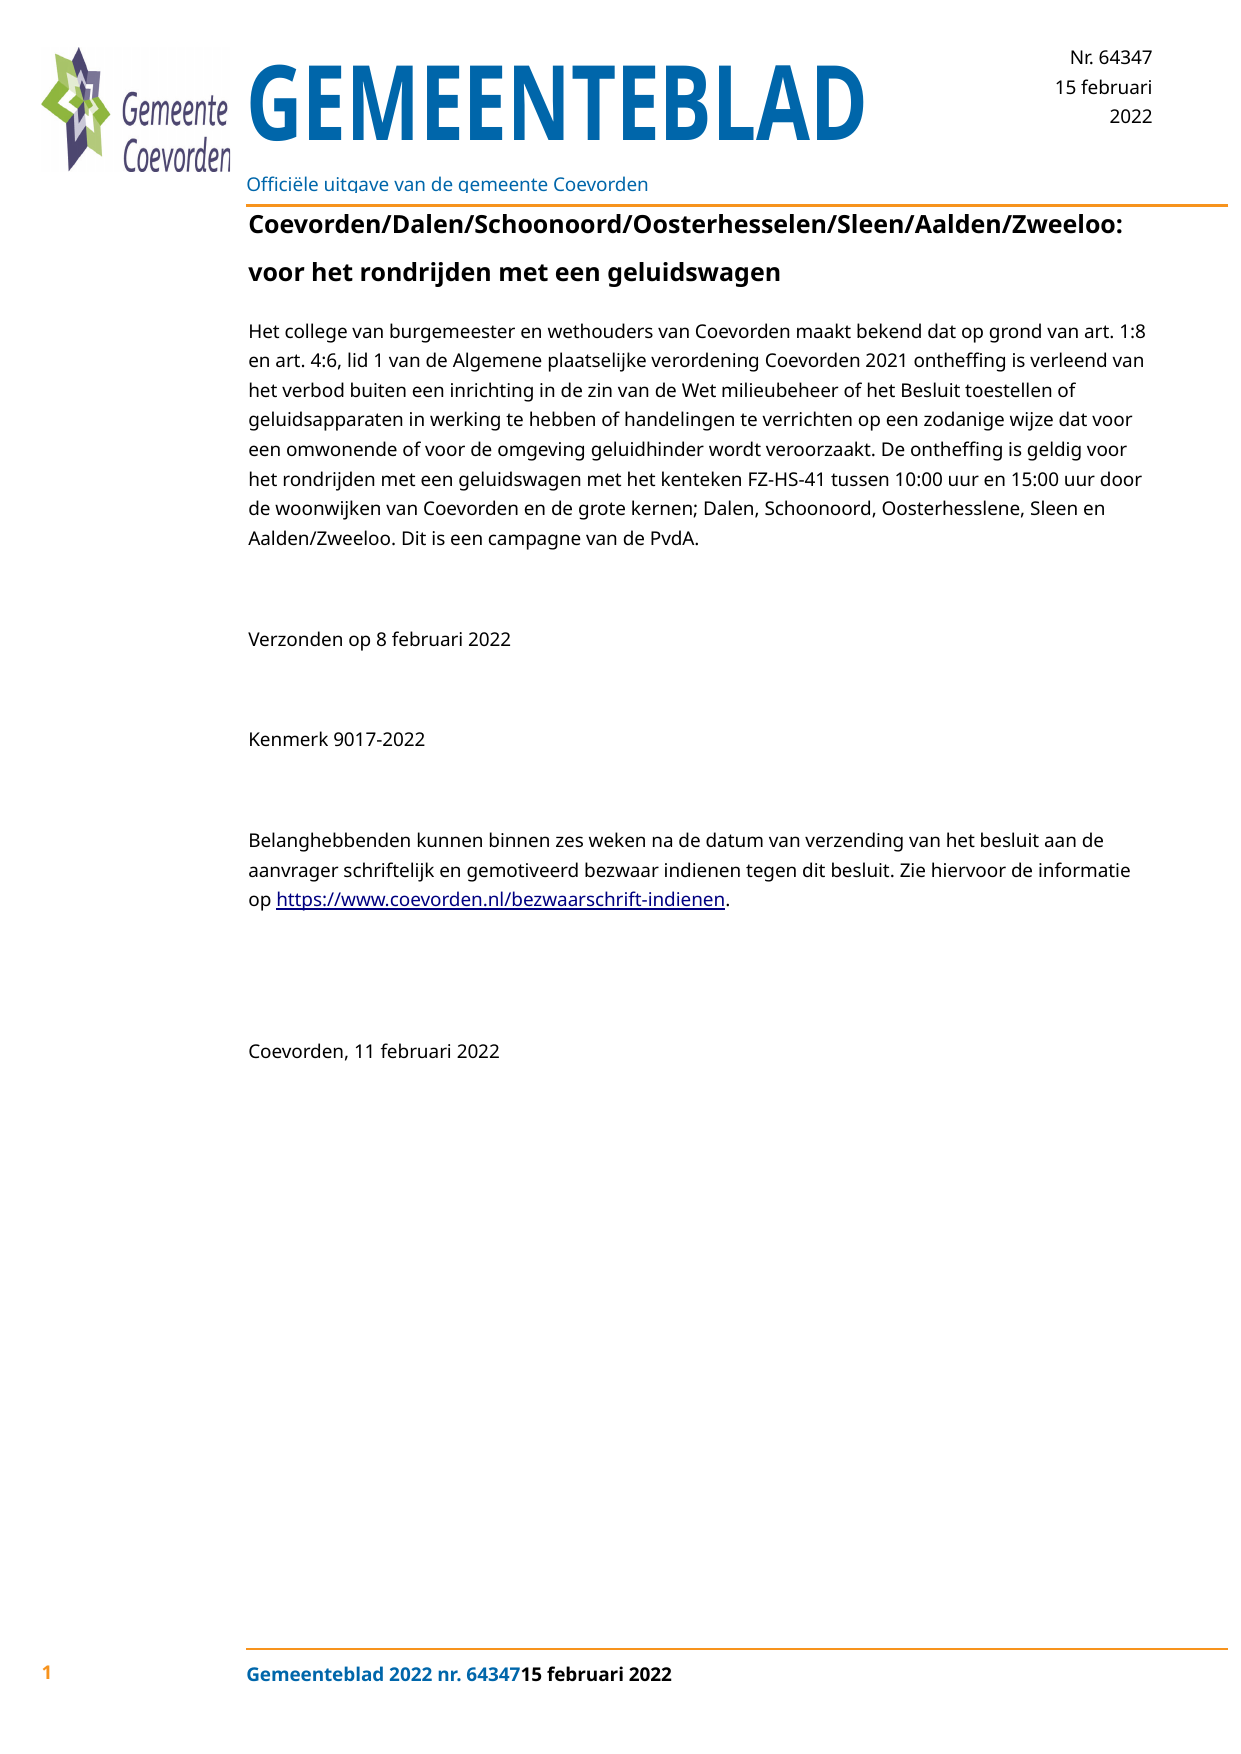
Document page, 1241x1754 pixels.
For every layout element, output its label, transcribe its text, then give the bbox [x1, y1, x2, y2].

text Het college van burgemeester en wethouders van Coevorden maakt bekend dat op grond van art. 1:8 en art. 4:6, lid 1 van de Algemene plaatselijke verordening Coevorden 2021 ontheffing is verleend van het verbod buiten een inrichting in de zin van de Wet milieubeheer of het Besluit toestellen of geluidsapparaten in werking te hebben of handelingen te verrichten op een zodanige wijze dat voor een omwonende of voor de omgeving geluidhinder wordt veroorzaakt. De ontheffing is geldig voor het rondrijden met een geluidswagen met het kenteken FZ-HS-41 tussen 10:00 uur en 15:00 uur door de woonwijken van Coevorden en de grote kernen; Dalen, Schoonoord, Oosterhesslene, Sleen en Aalden/Zweeloo. Dit is een campagne van de PvdA. [248, 318, 1152, 551]
text Kenmerk 9017-2022 [248, 727, 1152, 752]
text Verzonden op 8 februari 2022 [248, 626, 1152, 652]
text Coevorden/Dalen/Schoonoord/Oosterhesselen/Sleen/Aalden/Zweeloo: voor het rondrijden met een geluidswagen [248, 207, 1152, 288]
picture [41, 47, 231, 172]
text Belanghebbenden kunnen binnen zes weken na de datum van verzending van het besluit aan de aanvrager schriftelijk en gemotiveerd bezwaar indienen tegen dit besluit. Zie hiervoor de informatie op https://www.coevorden.nl/bezwaarschrift-indienen. [248, 827, 1152, 912]
text Coevorden, 11 februari 2022 [248, 1038, 1152, 1064]
